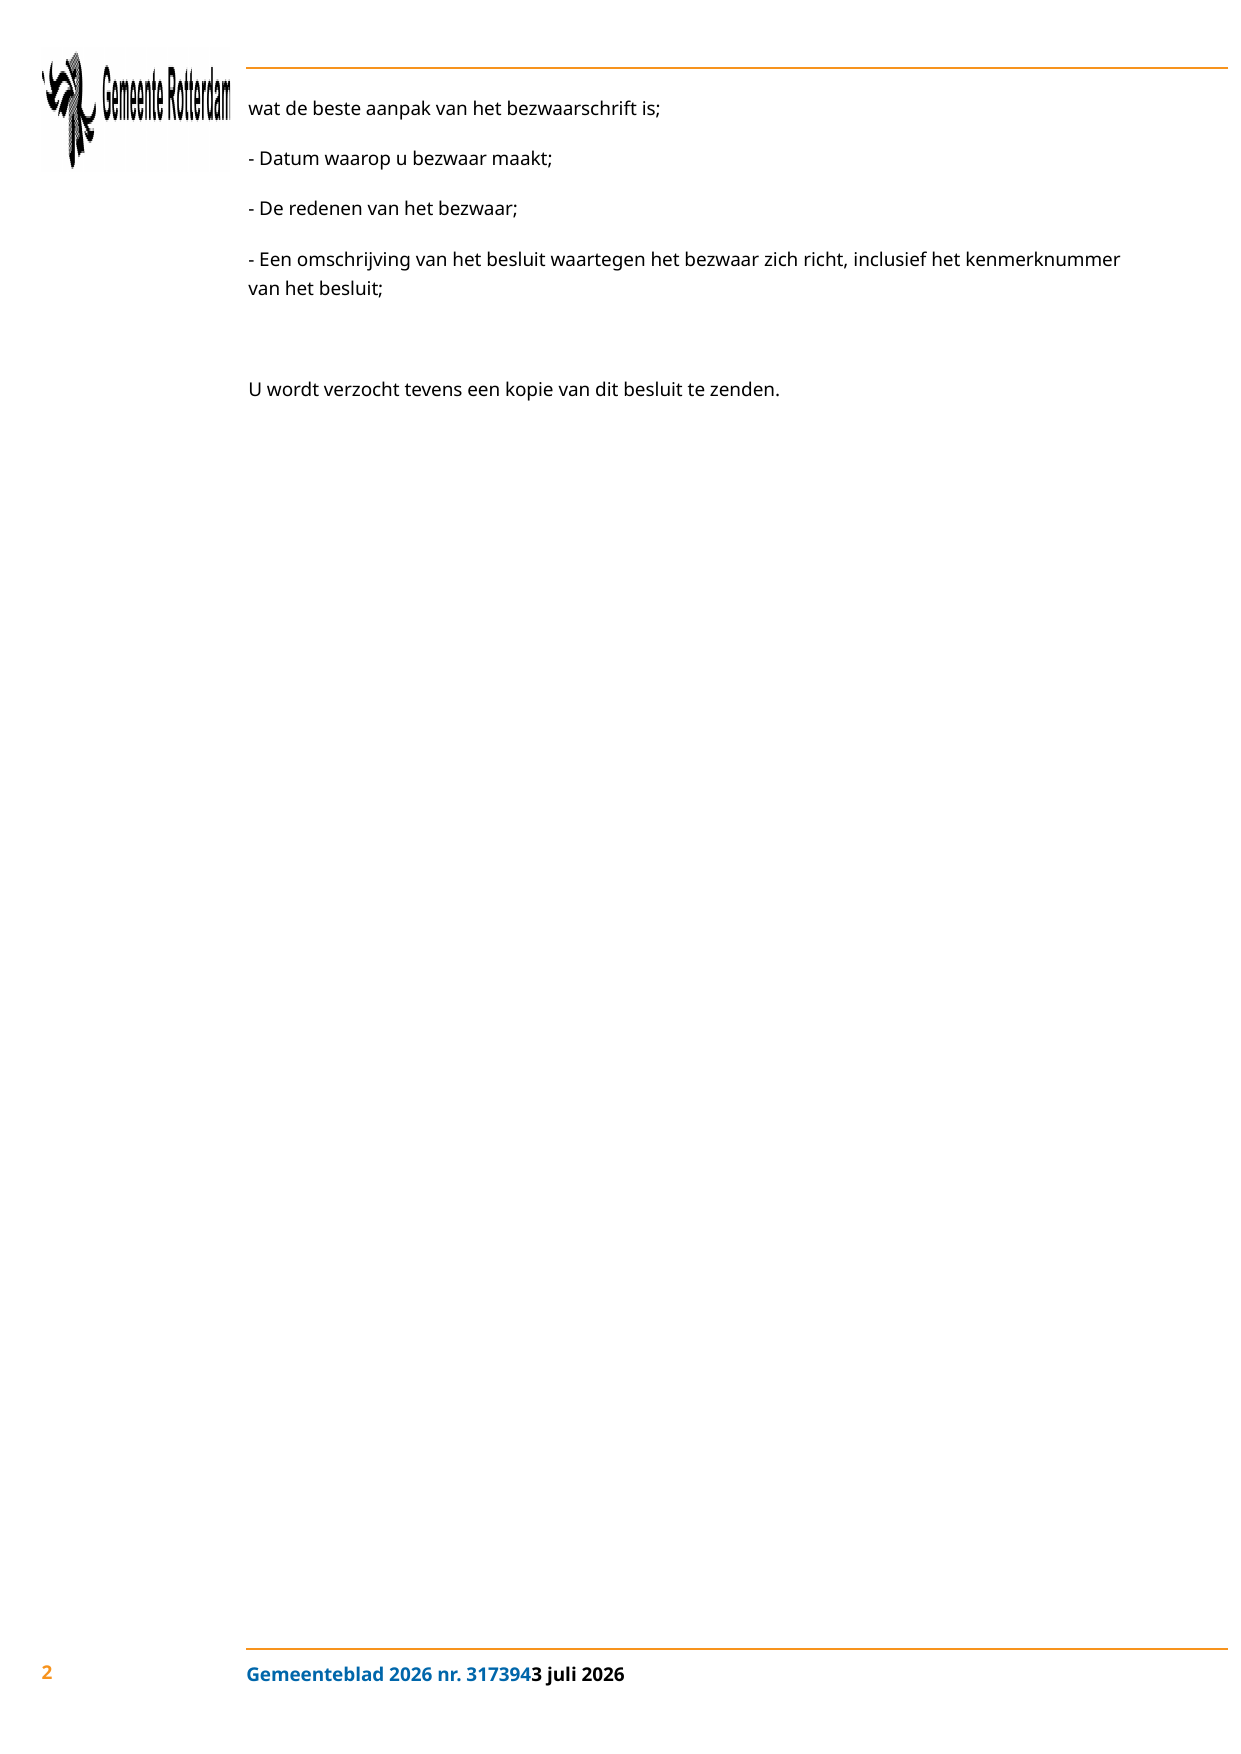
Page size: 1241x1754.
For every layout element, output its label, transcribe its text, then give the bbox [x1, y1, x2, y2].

text U wordt verzocht tevens een kopie van dit besluit te zenden. [248, 376, 1152, 402]
text - De redenen van het bezwaar; [248, 196, 1152, 221]
text - Een omschrijving van het besluit waartegen het bezwaar zich richt, inclusief het kenmerknummer van het besluit; [248, 246, 1152, 301]
picture [41, 47, 231, 172]
text wat de beste aanpak van het bezwaarschrift is; [248, 95, 1152, 121]
text - Datum waarop u bezwaar maakt; [248, 145, 1152, 171]
